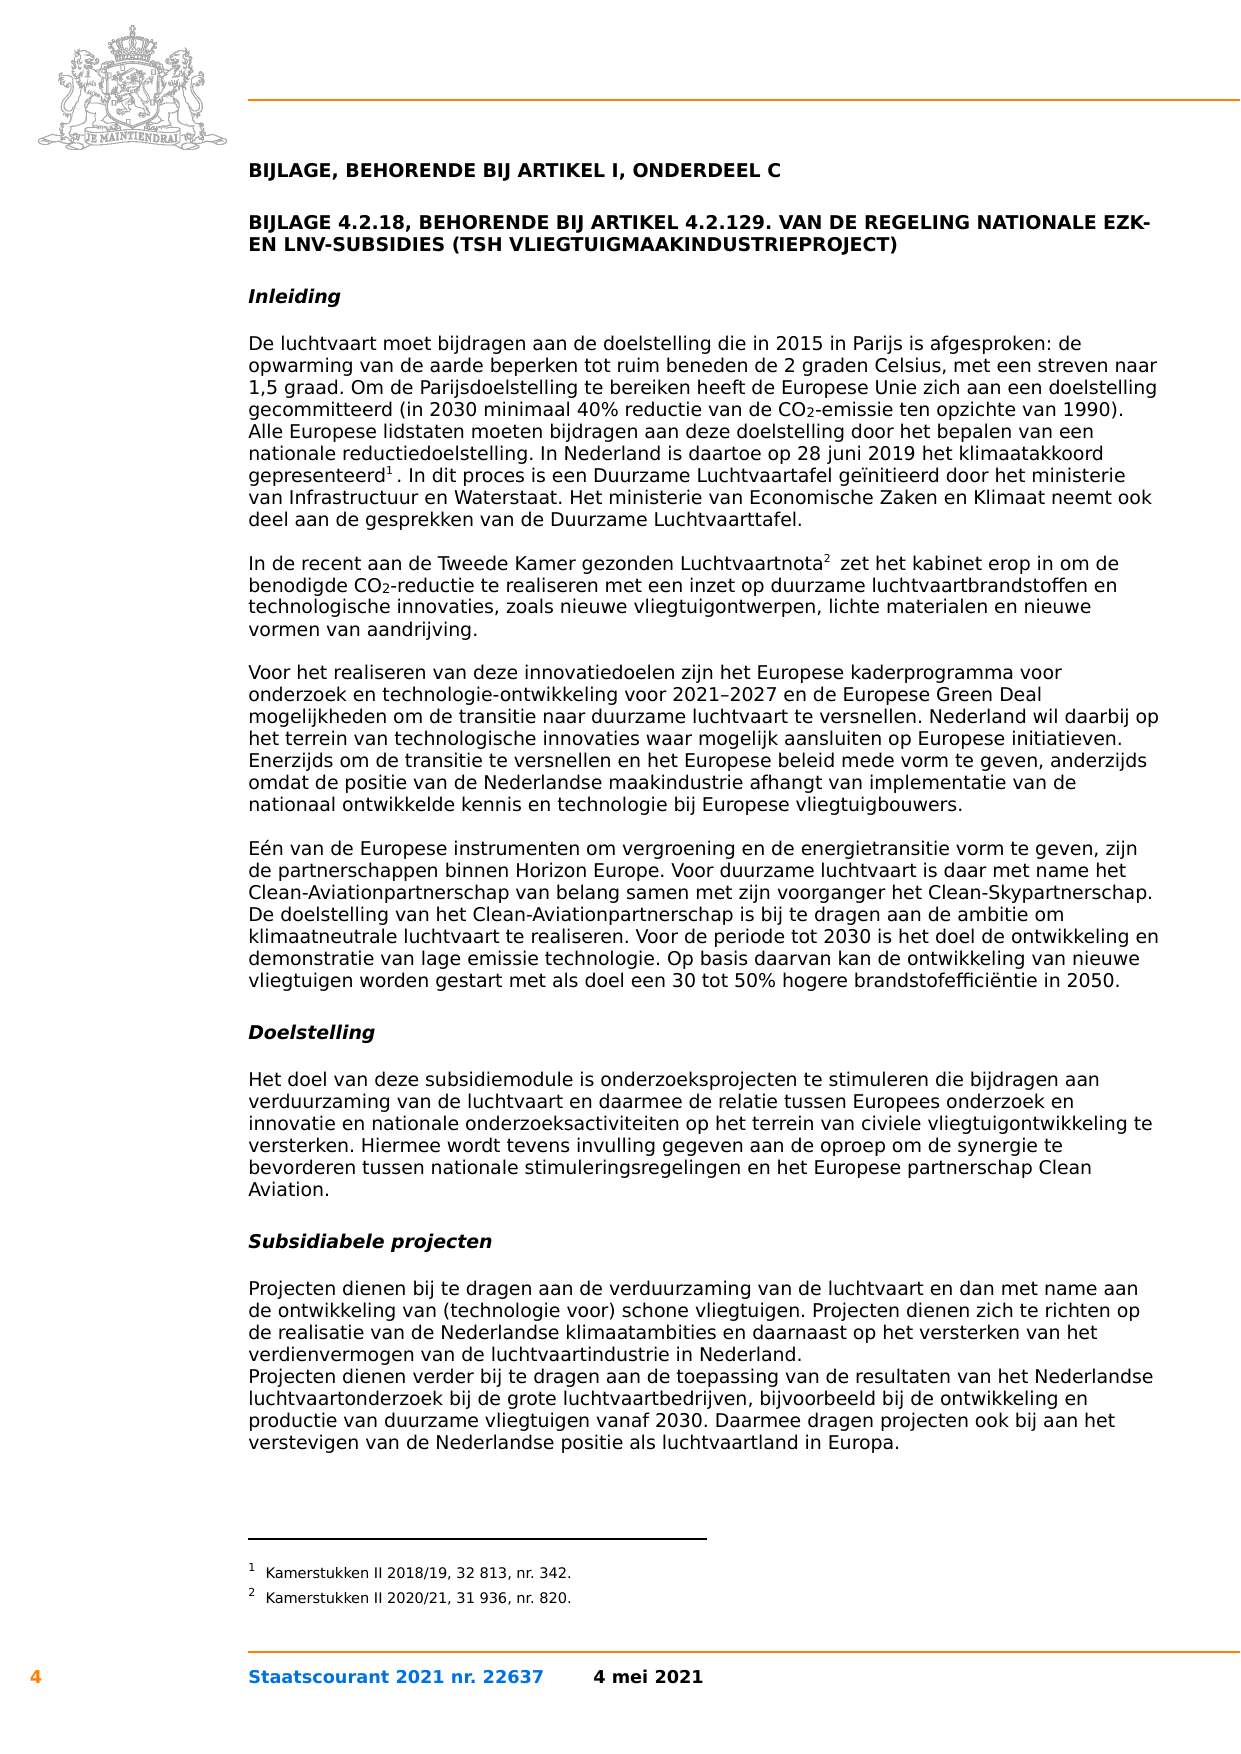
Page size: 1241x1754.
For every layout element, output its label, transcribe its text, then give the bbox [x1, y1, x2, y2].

text De luchtvaart moet bijdragen aan de doelstelling die in 2015 in Parijs is afgesproken: de opwarming van de aarde beperken tot ruim beneden de 2 graden Celsius, met een streven naar 1,5 graad. Om de Parijsdoelstelling te bereiken heeft de Europese Unie zich aan een doelstelling gecommitteerd (in 2030 minimaal 40% reductie van de CO2-emissie ten opzichte van 1990). Alle Europese lidstaten moeten bijdragen aan deze doelstelling door het bepalen van een nationale reductiedoelstelling. In Nederland is daartoe op 28 juni 2019 het klimaatakkoord gepresenteerd. In dit proces is een Duurzame Luchtvaartafel geïnitieerd door het ministerie van Infrastructuur en Waterstaat. Het ministerie van Economische Zaken en Klimaat neemt ook deel aan de gesprekken van de Duurzame Luchtvaarttafel. [248, 333, 1163, 531]
text Het doel van deze subsidiemodule is onderzoeksprojecten te stimuleren die bijdragen aan verduurzaming van de luchtvaart en daarmee de relatie tussen Europees onderzoek en innovatie en nationale onderzoeksactiviteiten op het terrein van civiele vliegtuigontwikkeling te versterken. Hiermee wordt tevens invulling gegeven aan de oproep om de synergie te bevorderen tussen nationale stimuleringsregelingen en het Europese partnerschap Clean Aviation. [248, 1069, 1163, 1201]
text Kamerstukken II 2018/19, 32 813, nr. 342. [248, 1561, 1163, 1583]
text Projecten dienen bij te dragen aan de verduurzaming van de luchtvaart en dan met name aan de ontwikkeling van (technologie voor) schone vliegtuigen. Projecten dienen zich te richten op de realisatie van de Nederlandse klimaatambities en daarnaast op het versterken van het verdienvermogen van de luchtvaartindustrie in Nederland. [248, 1278, 1163, 1366]
subtitle Inleiding [248, 286, 1163, 308]
text Projecten dienen verder bij te dragen aan de toepassing van de resultaten van het Nederlandse luchtvaartonderzoek bij de grote luchtvaartbedrijven, bijvoorbeeld bij de ontwikkeling en productie van duurzame vliegtuigen vanaf 2030. Daarmee dragen projecten ook bij aan het verstevigen van de Nederlandse positie als luchtvaartland in Europa. [248, 1366, 1163, 1453]
subtitle BIJLAGE, BEHORENDE BIJ ARTIKEL I, ONDERDEEL C [248, 160, 1163, 182]
text Voor het realiseren van deze innovatiedoelen zijn het Europese kaderprogramma voor onderzoek en technologie-ontwikkeling voor 2021–2027 en de Europese Green Deal mogelijkheden om de transitie naar duurzame luchtvaart te versnellen. Nederland wil daarbij op het terrein van technologische innovaties waar mogelijk aansluiten op Europese initiatieven. Enerzijds om de transitie te versnellen en het Europese beleid mede vorm te geven, anderzijds omdat de positie van de Nederlandse maakindustrie afhangt van implementatie van de nationaal ontwikkelde kennis en technologie bij Europese vliegtuigbouwers. [248, 662, 1163, 816]
text Kamerstukken II 2020/21, 31 936, nr. 820. [248, 1586, 1163, 1608]
subtitle BIJLAGE 4.2.18, BEHORENDE BIJ ARTIKEL 4.2.129. VAN DE REGELING NATIONALE EZK- EN LNV-SUBSIDIES (TSH VLIEGTUIGMAAKINDUSTRIEPROJECT) [248, 212, 1163, 256]
subtitle Doelstelling [248, 1022, 1163, 1044]
text Eén van de Europese instrumenten om vergroening en de energietransitie vorm te geven, zijn de partnerschappen binnen Horizon Europe. Voor duurzame luchtvaart is daar met name het Clean-Aviationpartnerschap van belang samen met zijn voorganger het Clean-Skypartnerschap. De doelstelling van het Clean-Aviationpartnerschap is bij te dragen aan de ambitie om klimaatneutrale luchtvaart te realiseren. Voor de periode tot 2030 is het doel de ontwikkeling en demonstratie van lage emissie technologie. Op basis daarvan kan de ontwikkeling van nieuwe vliegtuigen worden gestart met als doel een 30 tot 50% hogere brandstofefficiëntie in 2050. [248, 838, 1163, 992]
picture [38, 25, 227, 150]
subtitle Subsidiabele projecten [248, 1231, 1163, 1253]
text In de recent aan de Tweede Kamer gezonden Luchtvaartnota zet het kabinet erop in om de benodigde CO2-reductie te realiseren met een inzet op duurzame luchtvaartbrandstoffen en technologische innovaties, zoals nieuwe vliegtuigontwerpen, lichte materialen en nieuwe vormen van aandrijving. [248, 552, 1163, 640]
